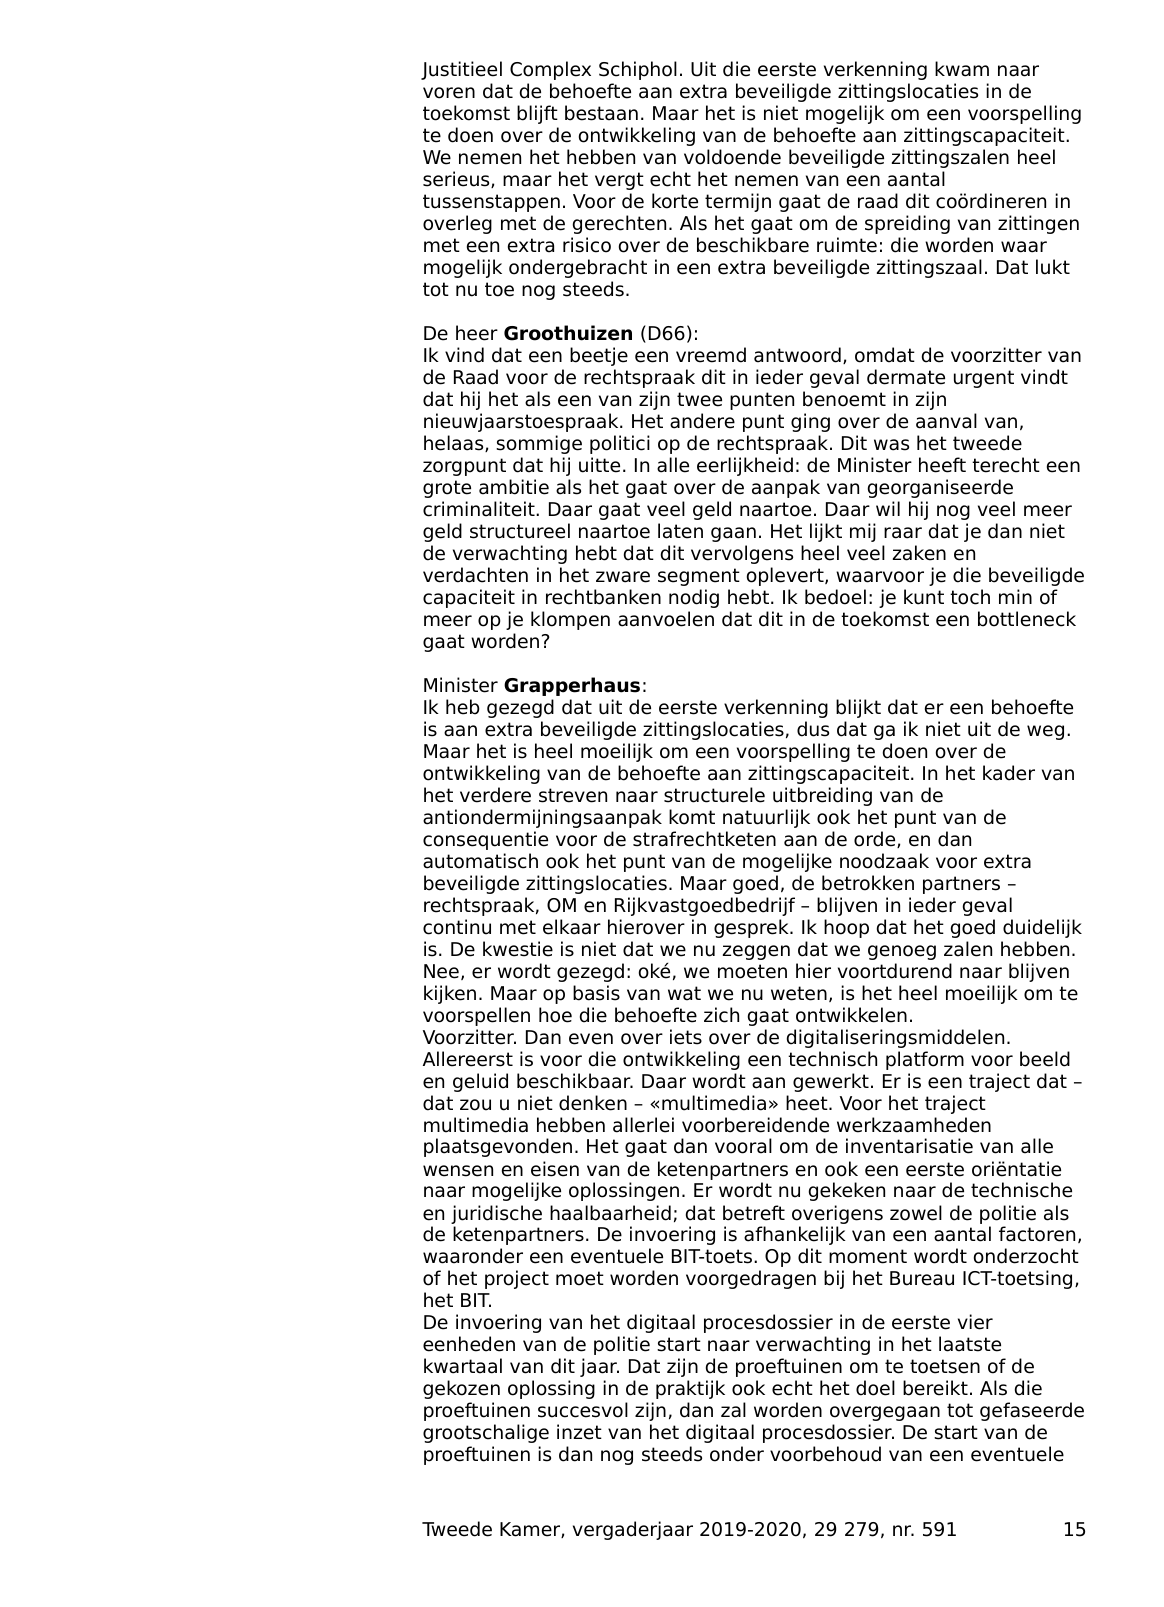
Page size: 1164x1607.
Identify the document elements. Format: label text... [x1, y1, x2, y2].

text Ik vind dat een beetje een vreemd antwoord, omdat de voorzitter van de Raad voor de rechtspraak dit in ieder geval dermate urgent vindt dat hij het als een van zijn twee punten benoemt in zijn nieuwjaarstoespraak. Het andere punt ging over de aanval van, helaas, sommige politici op de rechtspraak. Dit was het tweede zorgpunt dat hij uitte. In alle eerlijkheid: de Minister heeft terecht een grote ambitie als het gaat over de aanpak van georganiseerde criminaliteit. Daar gaat veel geld naartoe. Daar wil hij nog veel meer geld structureel naartoe laten gaan. Het lijkt mij raar dat je dan niet de verwachting hebt dat dit vervolgens heel veel zaken en verdachten in het zware segment oplevert, waarvoor je die beveiligde capaciteit in rechtbanken nodig hebt. Ik bedoel: je kunt toch min of meer op je klompen aanvoelen dat dit in de toekomst een bottleneck gaat worden? [422, 345, 1087, 653]
text De heer Groothuizen (D66): [422, 323, 1087, 345]
text De invoering van het digitaal procesdossier in de eerste vier eenheden van de politie start naar verwachting in het laatste kwartaal van dit jaar. Dat zijn de proeftuinen om te toetsen of de gekozen oplossing in de praktijk ook echt het doel bereikt. Als die proeftuinen succesvol zijn, dan zal worden overgegaan tot gefaseerde grootschalige inzet van het digitaal procesdossier. De start van de proeftuinen is dan nog steeds onder voorbehoud van een eventuele [422, 1312, 1087, 1466]
text Ik heb gezegd dat uit de eerste verkenning blijkt dat er een behoefte is aan extra beveiligde zittingslocaties, dus dat ga ik niet uit de weg. Maar het is heel moeilijk om een voorspelling te doen over de ontwikkeling van de behoefte aan zittingscapaciteit. In het kader van het verdere streven naar structurele uitbreiding van de antiondermijningsaanpak komt natuurlijk ook het punt van de consequentie voor de strafrechtketen aan de orde, en dan automatisch ook het punt van de mogelijke noodzaak voor extra beveiligde zittingslocaties. Maar goed, de betrokken partners – rechtspraak, OM en Rijkvastgoedbedrijf – blijven in ieder geval continu met elkaar hierover in gesprek. Ik hoop dat het goed duidelijk is. De kwestie is niet dat we nu zeggen dat we genoeg zalen hebben. Nee, er wordt gezegd: oké, we moeten hier voortdurend naar blijven kijken. Maar op basis van wat we nu weten, is het heel moeilijk om te voorspellen hoe die behoefte zich gaat ontwikkelen. [422, 697, 1087, 1027]
text Voorzitter. Dan even over iets over de digitaliseringsmiddelen. Allereerst is voor die ontwikkeling een technisch platform voor beeld en geluid beschikbaar. Daar wordt aan gewerkt. Er is een traject dat – dat zou u niet denken – «multimedia» heet. Voor het traject multimedia hebben allerlei voorbereidende werkzaamheden plaatsgevonden. Het gaat dan vooral om de inventarisatie van alle wensen en eisen van de ketenpartners en ook een eerste oriëntatie naar mogelijke oplossingen. Er wordt nu gekeken naar de technische en juridische haalbaarheid; dat betreft overigens zowel de politie als de ketenpartners. De invoering is afhankelijk van een aantal factoren, waaronder een eventuele BIT-toets. Op dit moment wordt onderzocht of het project moet worden voorgedragen bij het Bureau ICT-toetsing, het BIT. [422, 1027, 1087, 1312]
text Minister Grapperhaus: [422, 675, 1087, 697]
text Justitieel Complex Schiphol. Uit die eerste verkenning kwam naar voren dat de behoefte aan extra beveiligde zittingslocaties in de toekomst blijft bestaan. Maar het is niet mogelijk om een voorspelling te doen over de ontwikkeling van de behoefte aan zittingscapaciteit. We nemen het hebben van voldoende beveiligde zittingszalen heel serieus, maar het vergt echt het nemen van een aantal tussenstappen. Voor de korte termijn gaat de raad dit coördineren in overleg met de gerechten. Als het gaat om de spreiding van zittingen met een extra risico over de beschikbare ruimte: die worden waar mogelijk ondergebracht in een extra beveiligde zittingszaal. Dat lukt tot nu toe nog steeds. [422, 59, 1087, 301]
